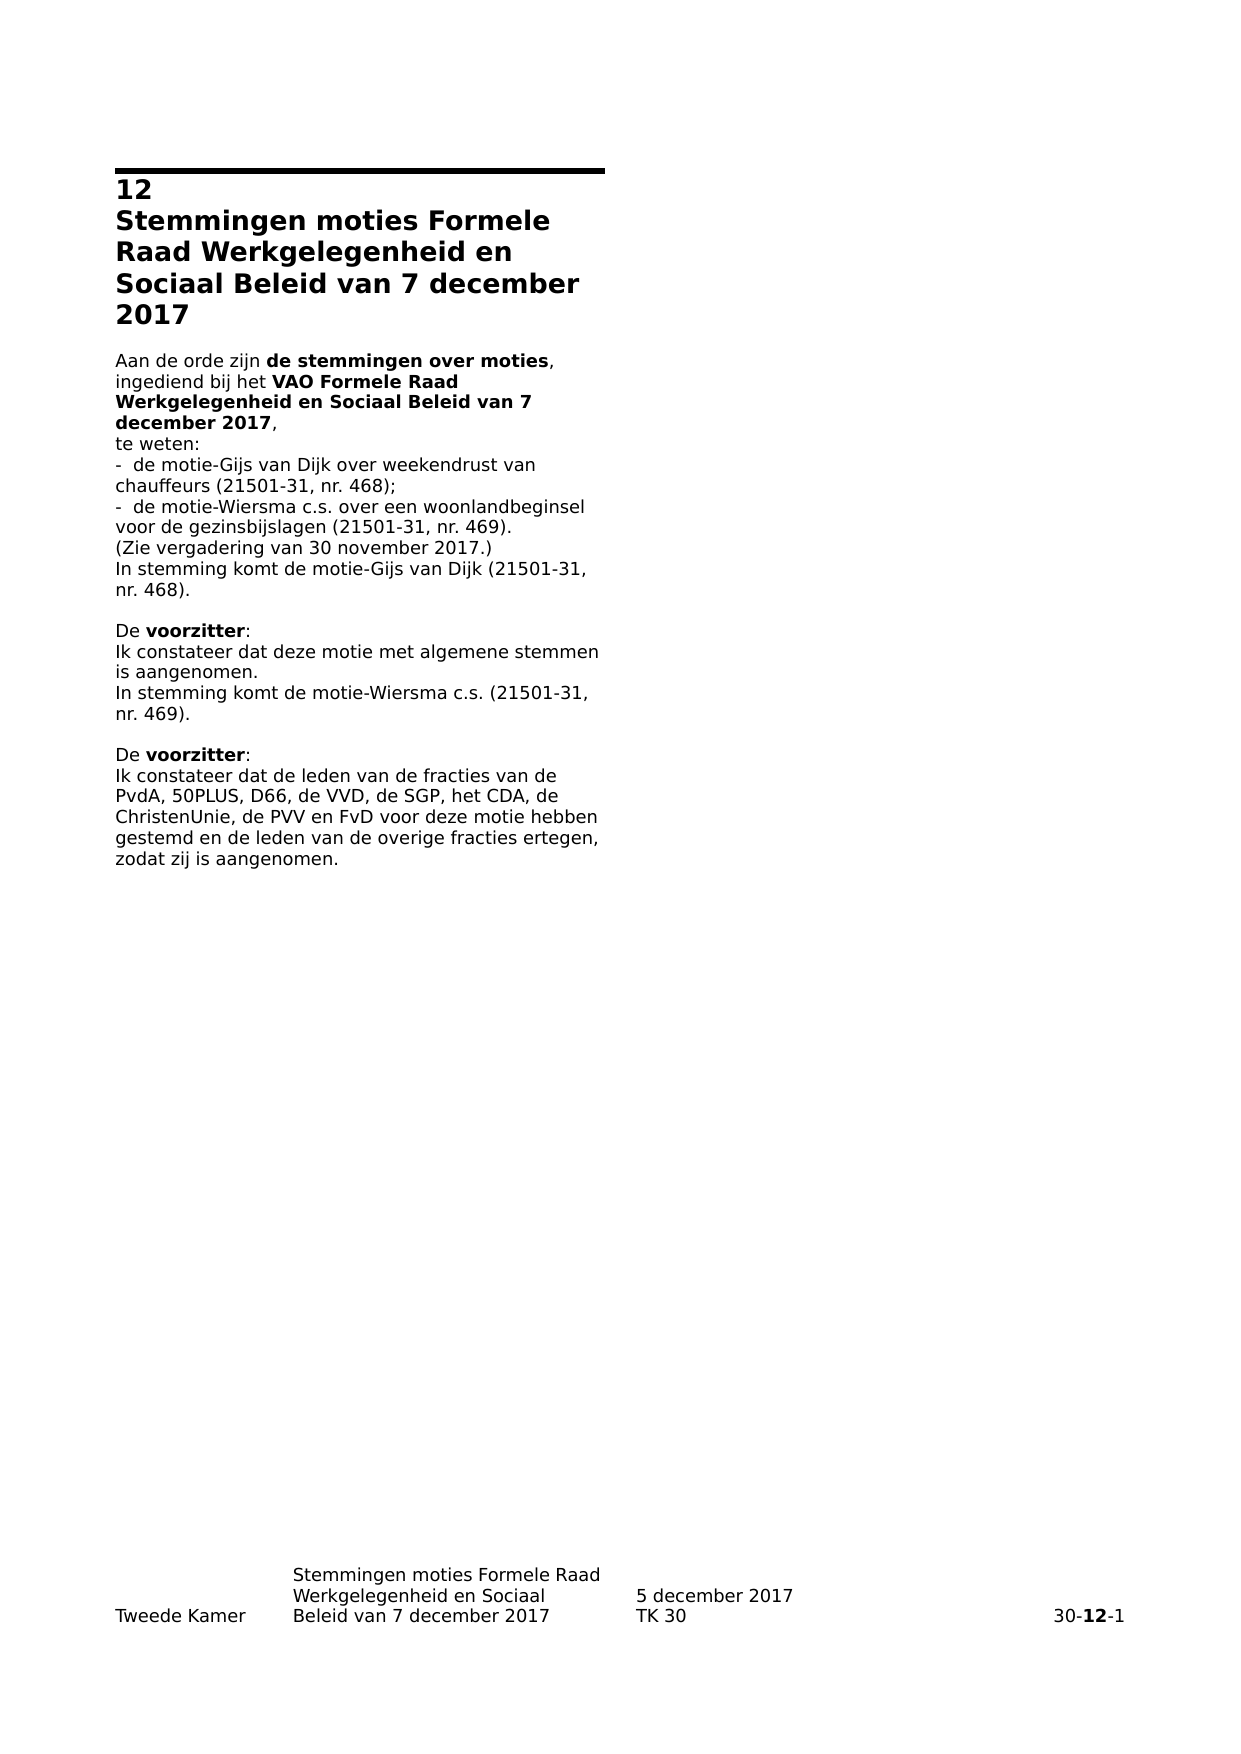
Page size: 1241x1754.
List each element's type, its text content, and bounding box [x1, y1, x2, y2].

list de motie-Gijs van Dijk over weekendrust van chauffeurs (21501-31, nr. 468); [115, 455, 605, 496]
title 12 Stemmingen moties Formele Raad Werkgelegenheid en Sociaal Beleid van 7 december 2017 [115, 174, 605, 331]
text De voorzitter: [115, 745, 605, 765]
text Ik constateer dat deze motie met algemene stemmen is aangenomen. [115, 641, 605, 683]
text te weten: [115, 434, 605, 455]
text In stemming komt de motie-Gijs van Dijk (21501-31, nr. 468). [115, 559, 605, 601]
text (Zie vergadering van 30 november 2017.) [115, 538, 605, 559]
text Ik constateer dat de leden van de fracties van de PvdA, 50PLUS, D66, de VVD, de SGP, het CDA, de ChristenUnie, de PVV en FvD voor deze motie hebben gestemd en de leden van de overige fracties ertegen, zodat zij is aangenomen. [115, 765, 605, 869]
text De voorzitter: [115, 621, 605, 641]
text Aan de orde zijn de stemmingen over moties, ingediend bij het VAO Formele Raad Werkgelegenheid en Sociaal Beleid van 7 december 2017, [115, 351, 605, 434]
list de motie-Wiersma c.s. over een woonlandbeginsel voor de gezinsbijslagen (21501-31, nr. 469). [115, 496, 605, 538]
text In stemming komt de motie-Wiersma c.s. (21501-31, nr. 469). [115, 683, 605, 725]
